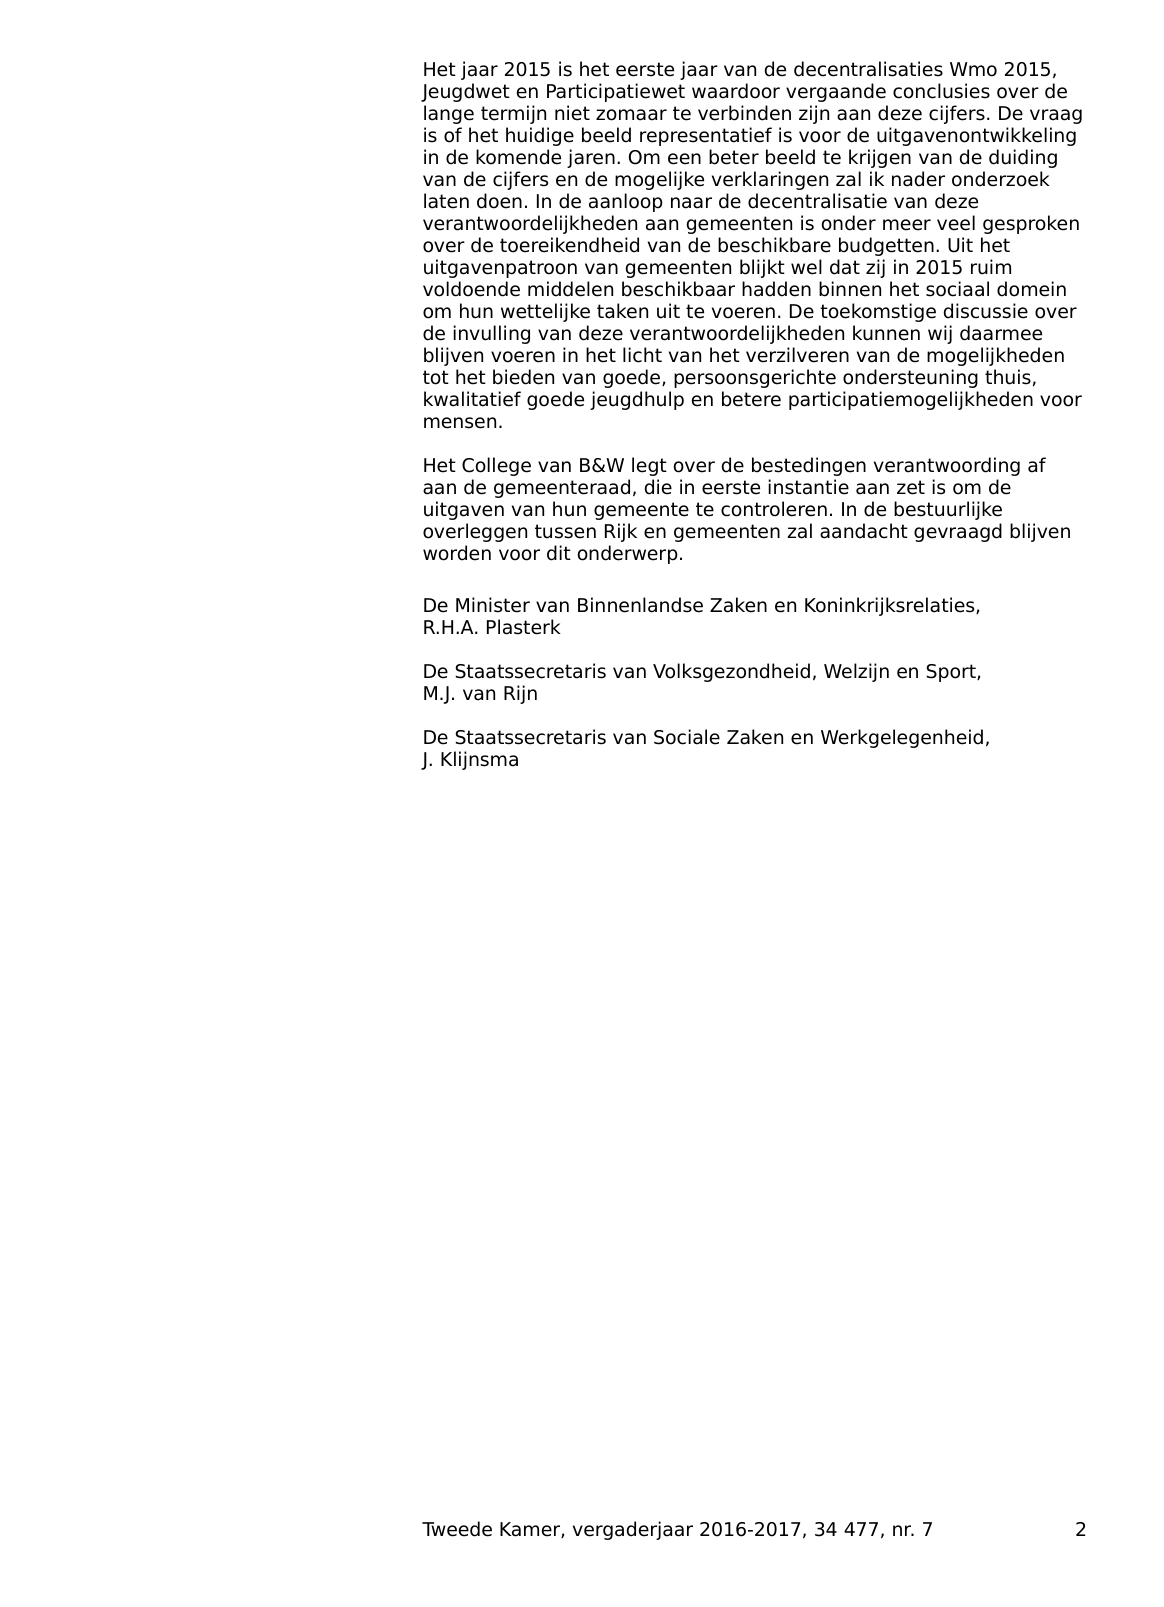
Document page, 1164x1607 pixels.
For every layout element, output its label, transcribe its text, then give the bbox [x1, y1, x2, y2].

text Het College van B&W legt over de bestedingen verantwoording af aan de gemeenteraad, die in eerste instantie aan zet is om de uitgaven van hun gemeente te controleren. In de bestuurlijke overleggen tussen Rijk en gemeenten zal aandacht gevraagd blijven worden voor dit onderwerp. [422, 455, 1087, 565]
text De Staatssecretaris van Volksgezondheid, Welzijn en Sport, M.J. van Rijn [422, 661, 1087, 705]
text Het jaar 2015 is het eerste jaar van de decentralisaties Wmo 2015, Jeugdwet en Participatiewet waardoor vergaande conclusies over de lange termijn niet zomaar te verbinden zijn aan deze cijfers. De vraag is of het huidige beeld representatief is voor de uitgavenontwikkeling in de komende jaren. Om een beter beeld te krijgen van de duiding van de cijfers en de mogelijke verklaringen zal ik nader onderzoek laten doen. In de aanloop naar de decentralisatie van deze verantwoordelijkheden aan gemeenten is onder meer veel gesproken over de toereikendheid van de beschikbare budgetten. Uit het uitgavenpatroon van gemeenten blijkt wel dat zij in 2015 ruim voldoende middelen beschikbaar hadden binnen het sociaal domein om hun wettelijke taken uit te voeren. De toekomstige discussie over de invulling van deze verantwoordelijkheden kunnen wij daarmee blijven voeren in het licht van het verzilveren van de mogelijkheden tot het bieden van goede, persoonsgerichte ondersteuning thuis, kwalitatief goede jeugdhulp en betere participatiemogelijkheden voor mensen. [422, 59, 1087, 433]
text De Staatssecretaris van Sociale Zaken en Werkgelegenheid, J. Klijnsma [422, 727, 1087, 771]
text De Minister van Binnenlandse Zaken en Koninkrijksrelaties, R.H.A. Plasterk [422, 595, 1087, 639]
